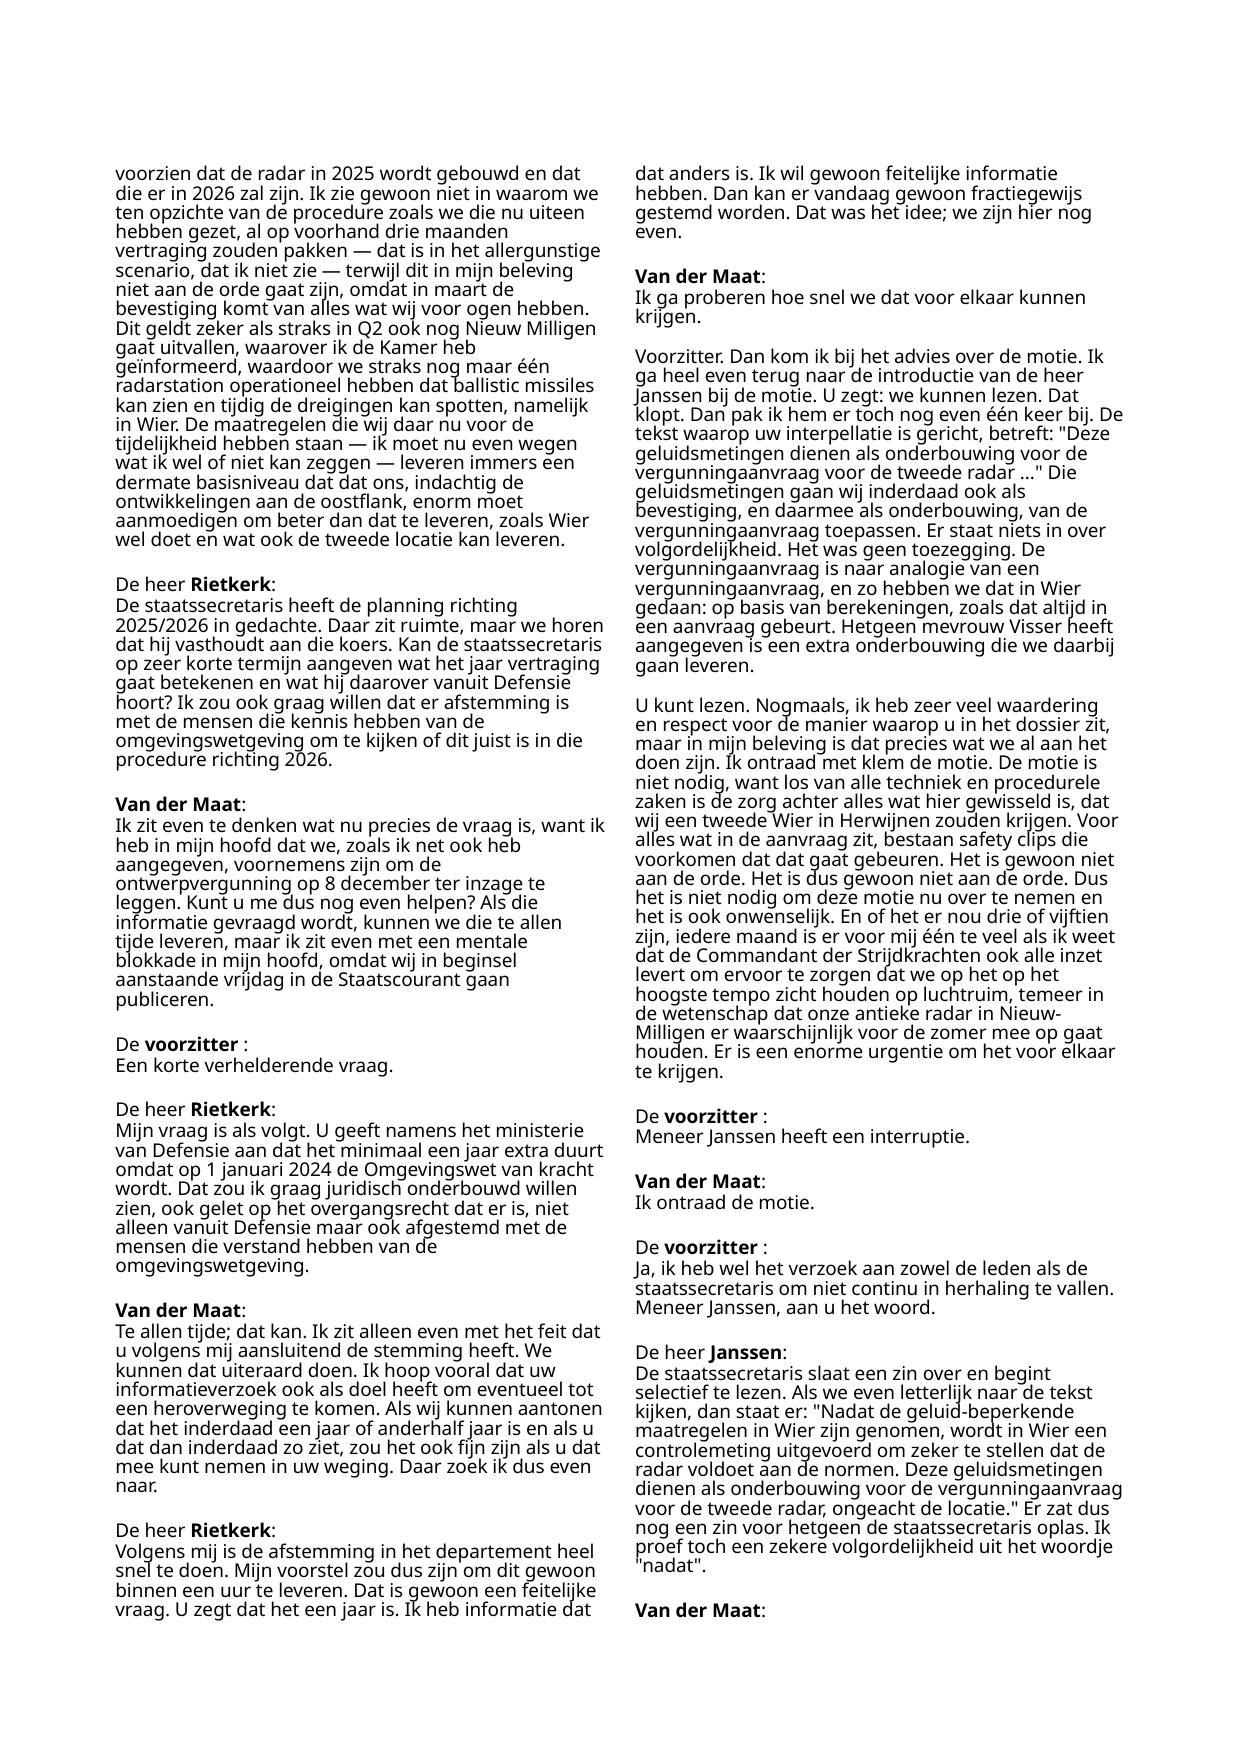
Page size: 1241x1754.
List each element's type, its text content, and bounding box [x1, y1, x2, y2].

text De voorzitter : [635, 1234, 1125, 1260]
text U kunt lezen. Nogmaals, ik heb zeer veel waardering en respect voor de manier waarop u in het dossier zit, maar in mijn beleving is dat precies wat we al aan het doen zijn. Ik ontraad met klem de motie. De motie is niet nodig, want los van alle techniek en procedurele zaken is de zorg achter alles wat hier gewisseld is, dat wij een tweede Wier in Herwijnen zouden krijgen. Voor alles wat in de aanvraag zit, bestaan safety clips die voorkomen dat dat gaat gebeuren. Het is gewoon niet aan de orde. Het is dus gewoon niet aan de orde. Dus het is niet nodig om deze motie nu over te nemen en het is ook onwenselijk. En of het er nou drie of vijftien zijn, iedere maand is er voor mij één te veel als ik weet dat de Commandant der Strijdkrachten ook alle inzet levert om ervoor te zorgen dat we op het op het hoogste tempo zicht houden op luchtruim, temeer in de wetenschap dat onze antieke radar in Nieuw-Milligen er waarschijnlijk voor de zomer mee op gaat houden. Er is een enorme urgentie om het voor elkaar te krijgen. [635, 697, 1125, 1082]
text De heer Janssen: [635, 1339, 1125, 1364]
text De staatssecretaris heeft de planning richting 2025/2026 in gedachte. Daar zit ruimte, maar we horen dat hij vasthoudt aan die koers. Kan de staatssecretaris op zeer korte termijn aangeven wat het jaar vertraging gaat betekenen en wat hij daarover vanuit Defensie hoort? Ik zou ook graag willen dat er afstemming is met de mensen die kennis hebben van de omgevingswetgeving om te kijken of dit juist is in die procedure richting 2026. [115, 597, 605, 771]
text Ik ontraad de motie. [635, 1194, 1125, 1214]
text Voorzitter. Dan kom ik bij het advies over de motie. Ik ga heel even terug naar de introductie van de heer Janssen bij de motie. U zegt: we kunnen lezen. Dat klopt. Dan pak ik hem er toch nog even één keer bij. De tekst waarop uw interpellatie is gericht, betreft: "Deze geluidsmetingen dienen als onderbouwing voor de vergunningaanvraag voor de tweede radar ..." Die geluidsmetingen gaan wij inderdaad ook als bevestiging, en daarmee als onderbouwing, van de vergunningaanvraag toepassen. Er staat niets in over volgordelijkheid. Het was geen toezegging. De vergunningaanvraag is naar analogie van een vergunningaanvraag, en zo hebben we dat in Wier gedaan: op basis van berekeningen, zoals dat altijd in een aanvraag gebeurt. Hetgeen mevrouw Visser heeft aangegeven is een extra onderbouwing die we daarbij gaan leveren. [635, 348, 1125, 676]
text Mijn vraag is als volgt. U geeft namens het ministerie van Defensie aan dat het minimaal een jaar extra duurt omdat op 1 januari 2024 de Omgevingswet van kracht wordt. Dat zou ik graag juridisch onderbouwd willen zien, ook gelet op het overgangsrecht dat er is, niet alleen vanuit Defensie maar ook afgestemd met de mensen die verstand hebben van de omgevingswetgeving. [115, 1122, 605, 1277]
text De voorzitter : [635, 1103, 1125, 1128]
text Van der Maat: [115, 792, 605, 817]
text De heer Rietkerk: [115, 572, 605, 597]
text De heer Rietkerk: [115, 1097, 605, 1122]
text Een korte verhelderende vraag. [115, 1057, 605, 1076]
text Volgens mij is de afstemming in het departement heel snel te doen. Mijn voorstel zou dus zijn om dit gewoon binnen een uur te leveren. Dat is gewoon een feitelijke vraag. U zegt dat het een jaar is. Ik heb informatie dat [115, 1543, 605, 1620]
text Van der Maat: [115, 1297, 605, 1323]
text Ik ga proberen hoe snel we dat voor elkaar kunnen krijgen. [635, 289, 1125, 327]
text dat anders is. Ik wil gewoon feitelijke informatie hebben. Dan kan er vandaag gewoon fractiegewijs gestemd worden. Dat was het idee; we zijn hier nog even. [635, 165, 1125, 242]
text Meneer Janssen heeft een interruptie. [635, 1128, 1125, 1148]
text Van der Maat: [635, 1597, 1125, 1623]
text De heer Rietkerk: [115, 1517, 605, 1543]
text Van der Maat: [635, 263, 1125, 289]
text De staatssecretaris slaat een zin over en begint selectief te lezen. Als we even letterlijk naar de tekst kijken, dan staat er: "Nadat de geluid-beperkende maatregelen in Wier zijn genomen, wordt in Wier een controlemeting uitgevoerd om zeker te stellen dat de radar voldoet aan de normen. Deze geluidsmetingen dienen als onderbouwing voor de vergunningaanvraag voor de tweede radar, ongeacht de locatie." Er zat dus nog een zin voor hetgeen de staatssecretaris oplas. Ik proef toch een zekere volgordelijkheid uit het woordje "nadat". [635, 1364, 1125, 1577]
text Te allen tijde; dat kan. Ik zit alleen even met het feit dat u volgens mij aansluitend de stemming heeft. We kunnen dat uiteraard doen. Ik hoop vooral dat uw informatieverzoek ook als doel heeft om eventueel tot een heroverweging te komen. Als wij kunnen aantonen dat het inderdaad een jaar of anderhalf jaar is en als u dat dan inderdaad zo ziet, zou het ook fijn zijn als u dat mee kunt nemen in uw weging. Daar zoek ik dus even naar. [115, 1323, 605, 1497]
text Ik zit even te denken wat nu precies de vraag is, want ik heb in mijn hoofd dat we, zoals ik net ook heb aangegeven, voornemens zijn om de ontwerpvergunning op 8 december ter inzage te leggen. Kunt u me dus nog even helpen? Als die informatie gevraagd wordt, kunnen we die te allen tijde leveren, maar ik zit even met een mentale blokkade in mijn hoofd, omdat wij in beginsel aanstaande vrijdag in de Staatscourant gaan publiceren. [115, 817, 605, 1010]
text Van der Maat: [635, 1169, 1125, 1194]
text voorzien dat de radar in 2025 wordt gebouwd en dat die er in 2026 zal zijn. Ik zie gewoon niet in waarom we ten opzichte van de procedure zoals we die nu uiteen hebben gezet, al op voorhand drie maanden vertraging zouden pakken — dat is in het allergunstige scenario, dat ik niet zie — terwijl dit in mijn beleving niet aan de orde gaat zijn, omdat in maart de bevestiging komt van alles wat wij voor ogen hebben. Dit geldt zeker als straks in Q2 ook nog Nieuw Milligen gaat uitvallen, waarover ik de Kamer heb geïnformeerd, waardoor we straks nog maar één radarstation operationeel hebben dat ballistic missiles kan zien en tijdig de dreigingen kan spotten, namelijk in Wier. De maatregelen die wij daar nu voor de tijdelijkheid hebben staan — ik moet nu even wegen wat ik wel of niet kan zeggen — leveren immers een dermate basisniveau dat dat ons, indachtig de ontwikkelingen aan de oostflank, enorm moet aanmoedigen om beter dan dat te leveren, zoals Wier wel doet en wat ook de tweede locatie kan leveren. [115, 165, 605, 551]
text De voorzitter : [115, 1031, 605, 1057]
text Ja, ik heb wel het verzoek aan zowel de leden als de staatssecretaris om niet continu in herhaling te vallen. Meneer Janssen, aan u het woord. [635, 1260, 1125, 1318]
